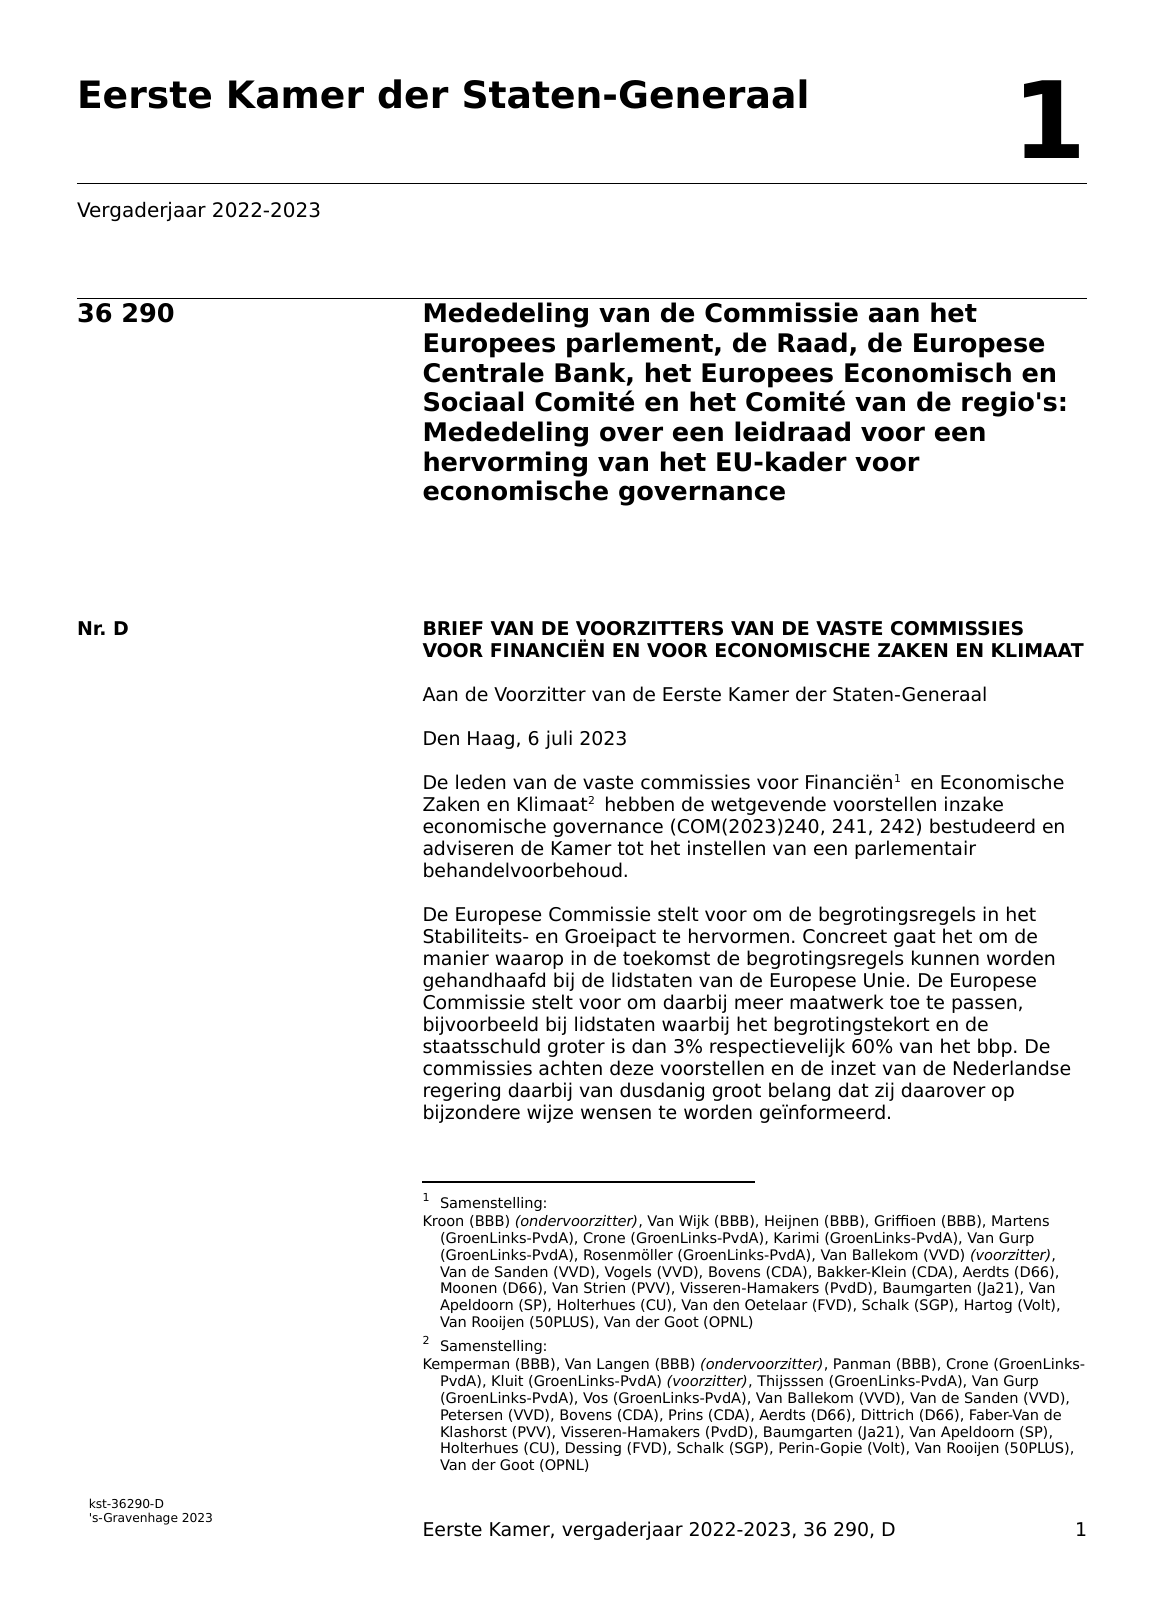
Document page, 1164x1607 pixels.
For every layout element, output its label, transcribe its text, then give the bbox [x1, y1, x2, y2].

text 's-Gravenhage 2023 [88, 1511, 323, 1525]
text Aan de Voorzitter van de Eerste Kamer der Staten-Generaal [422, 684, 1087, 706]
text Kemperman (BBB), Van Langen (BBB) (ondervoorzitter), Panman (BBB), Crone (GroenLinks-PvdA), Kluit (GroenLinks-PvdA) (voorzitter), Thijsssen (GroenLinks-PvdA), Van Gurp (GroenLinks-PvdA), Vos (GroenLinks-PvdA), Van Ballekom (VVD), Van de Sanden (VVD), Petersen (VVD), Bovens (CDA), Prins (CDA), Aerdts (D66), Dittrich (D66), Faber-Van de Klashorst (PVV), Visseren-Hamakers (PvdD), Baumgarten (Ja21), Van Apeldoorn (SP), Holterhues (CU), Dessing (FVD), Schalk (SGP), Perin-Gopie (Volt), Van Rooijen (50PLUS), Van der Goot (OPNL) [422, 1356, 1087, 1474]
subtitle 36 290 Mededeling van de Commissie aan het Europees parlement, de Raad, de Europese Centrale Bank, het Europees Economisch en Sociaal Comité en het Comité van de regio's: Mededeling over een leidraad voor een hervorming van het EU-kader voor economische governance [77, 299, 1087, 507]
text Samenstelling: [422, 1334, 1087, 1356]
text kst-36290-D [88, 1497, 323, 1511]
text Den Haag, 6 juli 2023 [422, 728, 1087, 750]
table_header Eerste Kamer der Staten-Generaal [77, 59, 886, 183]
text De Europese Commissie stelt voor om de begrotingsregels in het Stabiliteits- en Groeipact te hervormen. Concreet gaat het om de manier waarop in de toekomst de begrotingsregels kunnen worden gehandhaafd bij de lidstaten van de Europese Unie. De Europese Commissie stelt voor om daarbij meer maatwerk toe te passen, bijvoorbeeld bij lidstaten waarbij het begrotingstekort en de staatsschuld groter is dan 3% respectievelijk 60% van het bbp. De commissies achten deze voorstellen en de inzet van de Nederlandse regering daarbij van dusdanig groot belang dat zij daarover op bijzondere wijze wensen te worden geïnformeerd. [422, 904, 1087, 1124]
text Samenstelling: [422, 1191, 1087, 1213]
text De leden van de vaste commissies voor Financiën en Economische Zaken en Klimaat hebben de wetgevende voorstellen inzake economische governance (COM(2023)240, 241, 242) bestudeerd en adviseren de Kamer tot het instellen van een parlementair behandelvoorbehoud. [422, 772, 1087, 882]
table_header 1 [886, 59, 1087, 183]
table_cell Vergaderjaar 2022-2023 [77, 184, 1087, 298]
subtitle Nr. D BRIEF VAN DE VOORZITTERS VAN DE VASTE COMMISSIES VOOR FINANCIËN EN VOOR ECONOMISCHE ZAKEN EN KLIMAAT [77, 618, 1087, 662]
text Kroon (BBB) (ondervoorzitter), Van Wijk (BBB), Heijnen (BBB), Griffioen (BBB), Martens (GroenLinks-PvdA), Crone (GroenLinks-PvdA), Karimi (GroenLinks-PvdA), Van Gurp (GroenLinks-PvdA), Rosenmöller (GroenLinks-PvdA), Van Ballekom (VVD) (voorzitter), Van de Sanden (VVD), Vogels (VVD), Bovens (CDA), Bakker-Klein (CDA), Aerdts (D66), Moonen (D66), Van Strien (PVV), Visseren-Hamakers (PvdD), Baumgarten (Ja21), Van Apeldoorn (SP), Holterhues (CU), Van den Oetelaar (FVD), Schalk (SGP), Hartog (Volt), Van Rooijen (50PLUS), Van der Goot (OPNL) [422, 1213, 1087, 1331]
